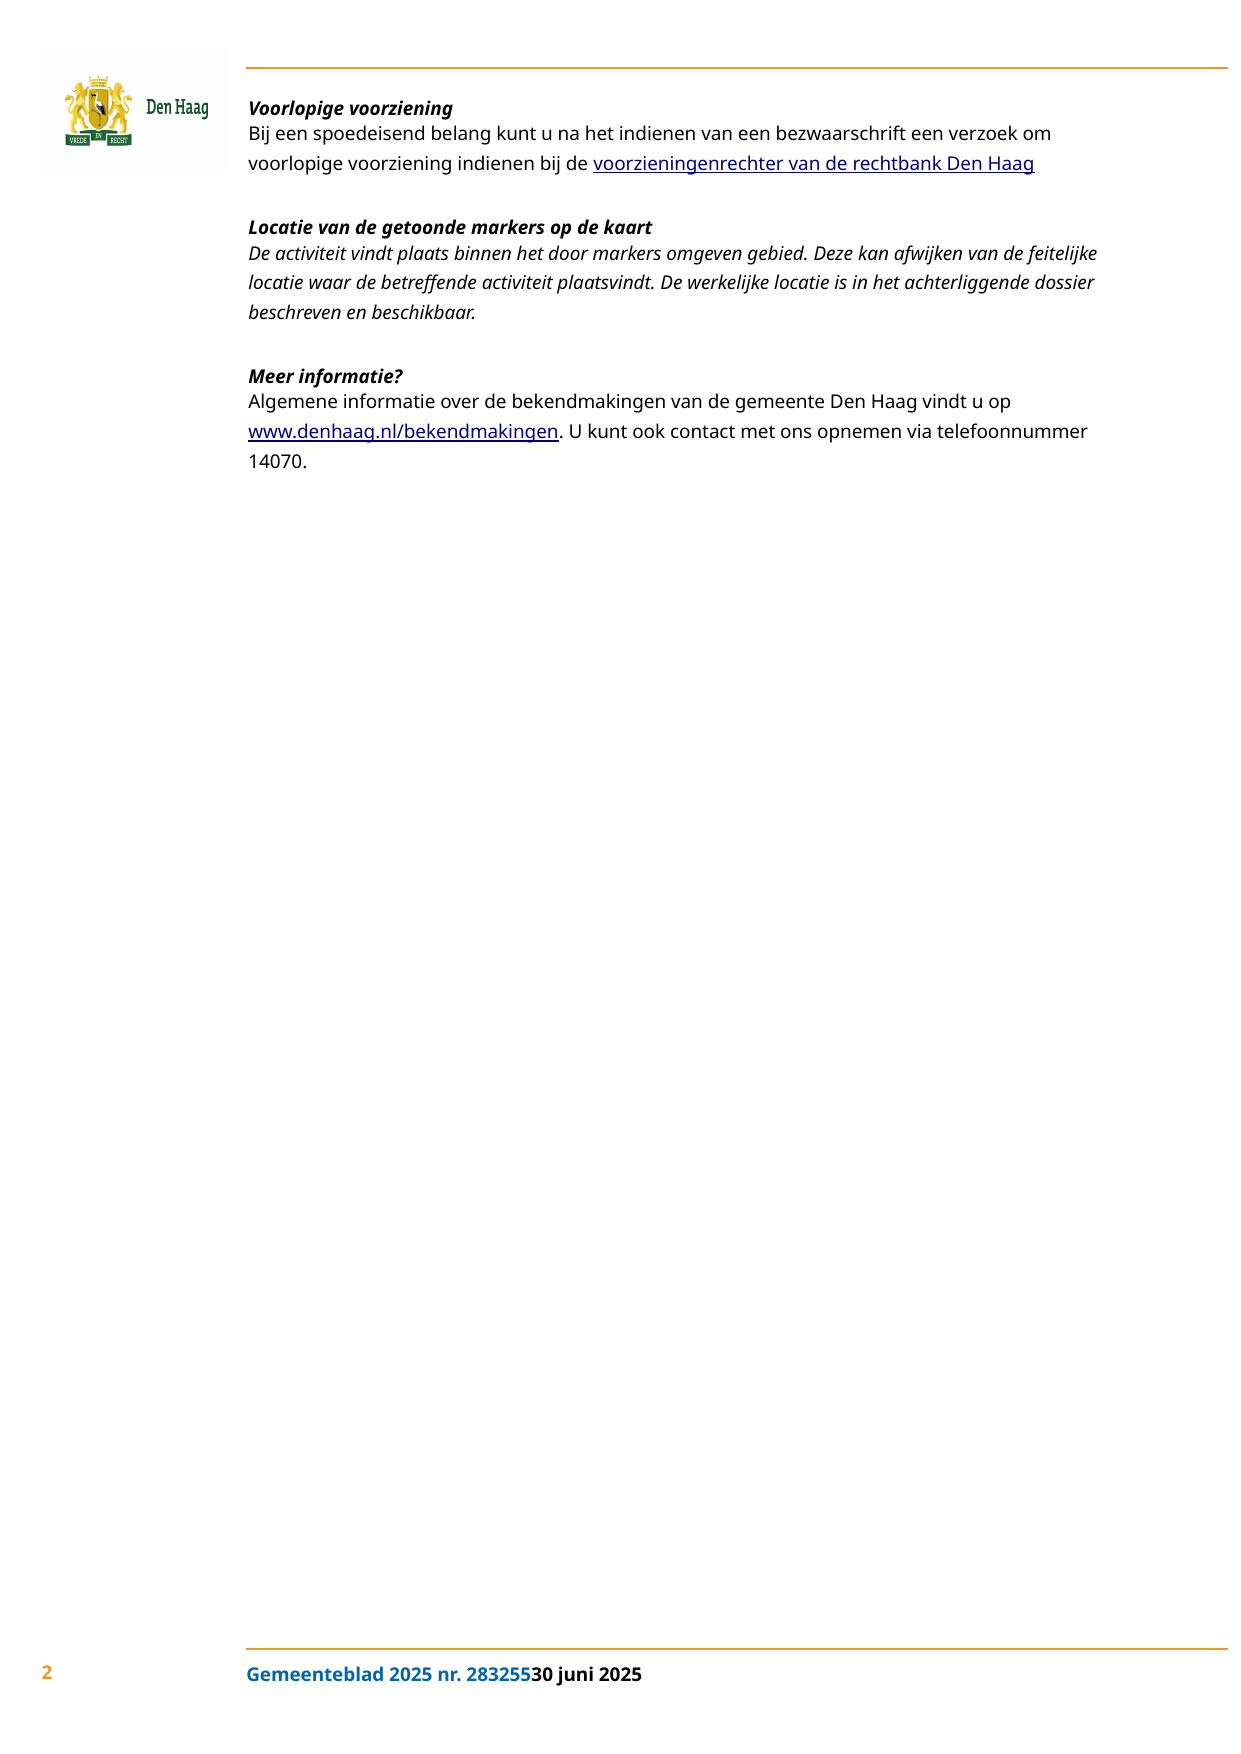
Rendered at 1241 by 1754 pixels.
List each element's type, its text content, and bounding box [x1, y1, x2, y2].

picture [41, 47, 231, 172]
text Algemene informatie over de bekendmakingen van de gemeente Den Haag vindt u op www.denhaag.nl/bekendmakingen. U kunt ook contact met ons opnemen via telefoonnummer 14070. [248, 389, 1152, 473]
text Voorlopige voorziening [248, 95, 1152, 121]
text Meer informatie? [248, 363, 1152, 389]
text Bij een spoedeisend belang kunt u na het indienen van een bezwaarschrift een verzoek om voorlopige voorziening indienen bij de voorzieningenrechter van de rechtbank Den Haag [248, 121, 1152, 176]
text De activiteit vindt plaats binnen het door markers omgeven gebied. Deze kan afwijken van de feitelijke locatie waar de betreffende activiteit plaatsvindt. De werkelijke locatie is in het achterliggende dossier beschreven en beschikbaar. [248, 240, 1152, 325]
text Locatie van de getoonde markers op de kaart [248, 214, 1152, 240]
